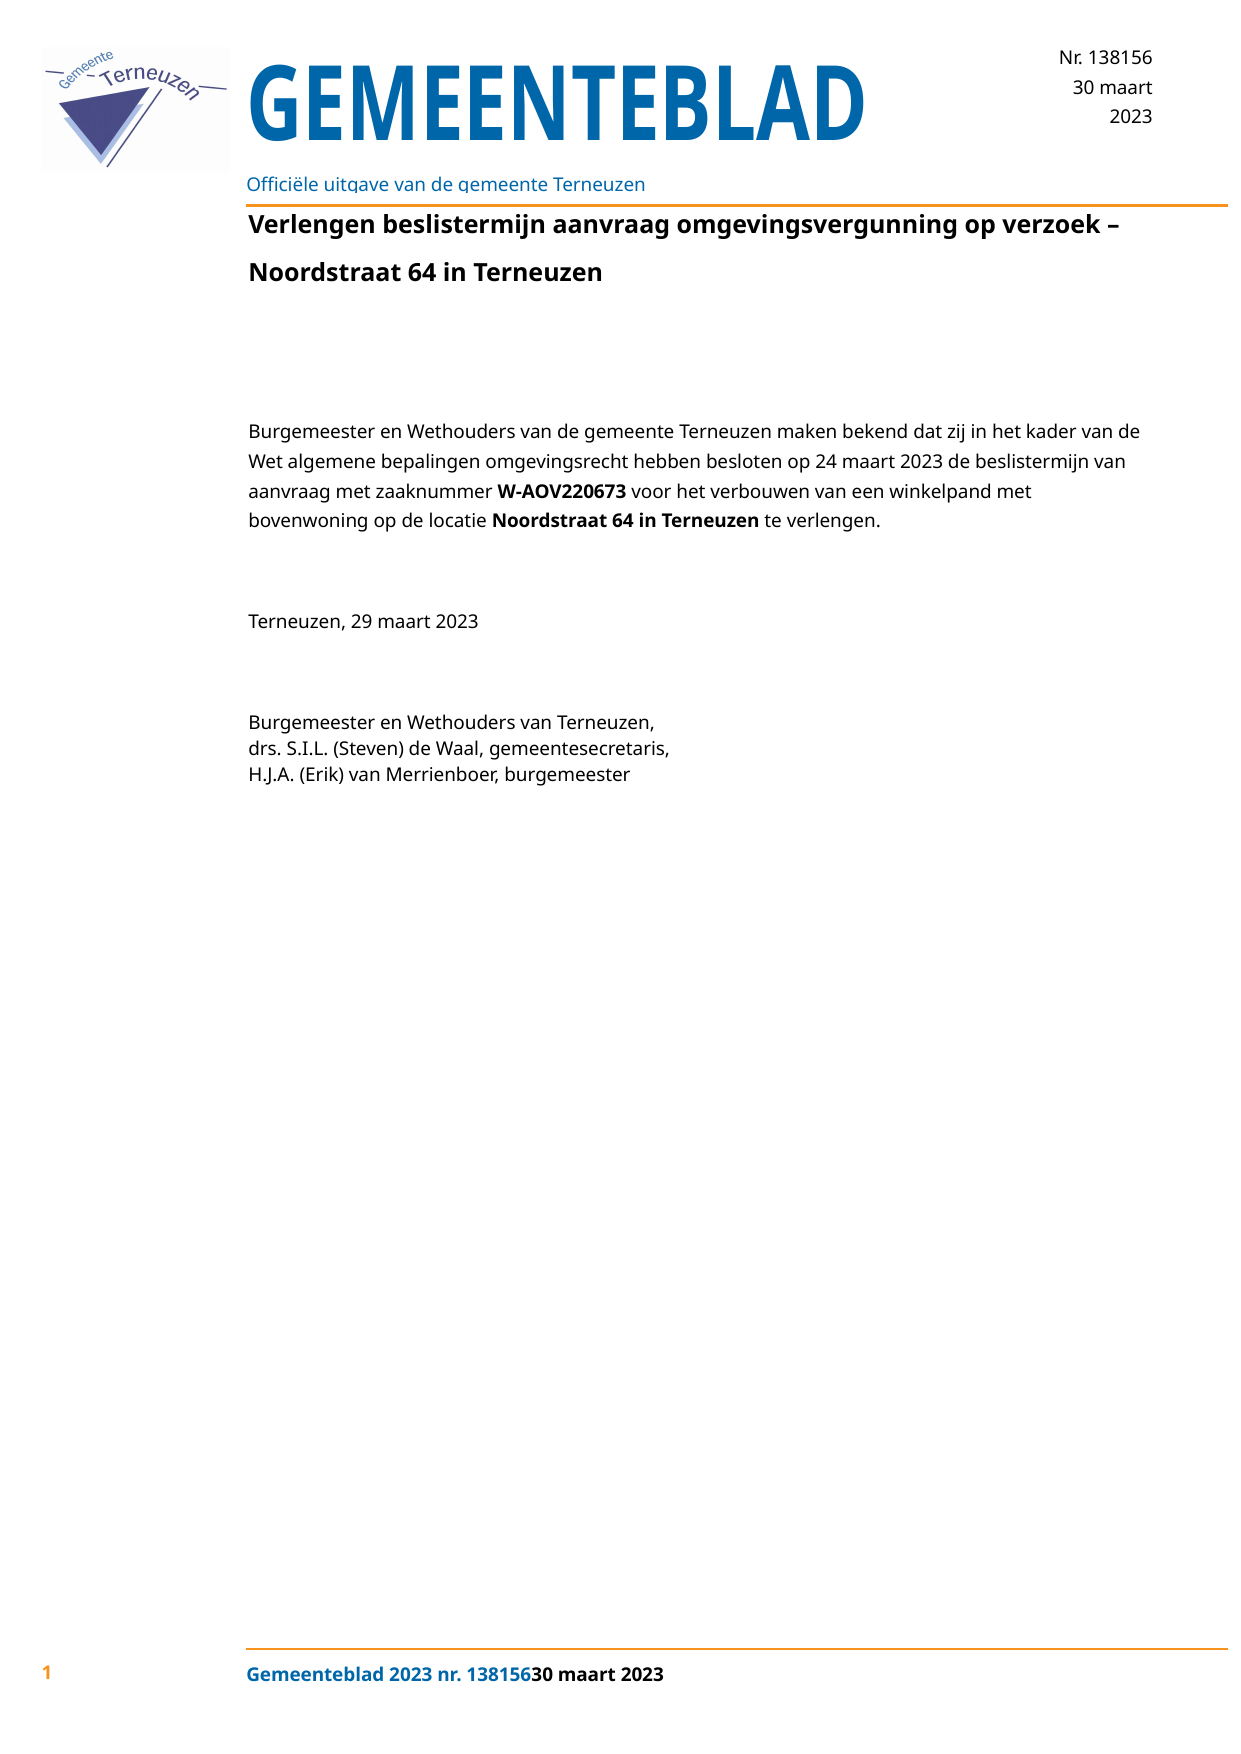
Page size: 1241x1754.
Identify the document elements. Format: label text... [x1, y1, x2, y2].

table_cell [700, 786, 1152, 812]
text Verlengen beslistermijn aanvraag omgevingsvergunning op verzoek – Noordstraat 64 in Terneuzen [248, 207, 1152, 288]
table_header Burgemeester en Wethouders van Terneuzen, [248, 709, 1152, 735]
table_cell H.J.A. (Erik) van Merrienboer, burgemeester [248, 761, 1152, 786]
table_cell [248, 786, 700, 812]
text Burgemeester en Wethouders van de gemeente Terneuzen maken bekend dat zij in het kader van de Wet algemene bepalingen omgevingsrecht hebben besloten op 24 maart 2023 de beslistermijn van aanvraag met zaaknummer W-AOV220673 voor het verbouwen van een winkelpand met bovenwoning op de locatie Noordstraat 64 in Terneuzen te verlengen. [248, 419, 1152, 533]
text Terneuzen, 29 maart 2023 [248, 608, 1152, 634]
table_cell [700, 735, 1152, 761]
picture [41, 47, 231, 172]
table_cell drs. S.I.L. (Steven) de Waal, gemeentesecretaris, [248, 735, 700, 761]
